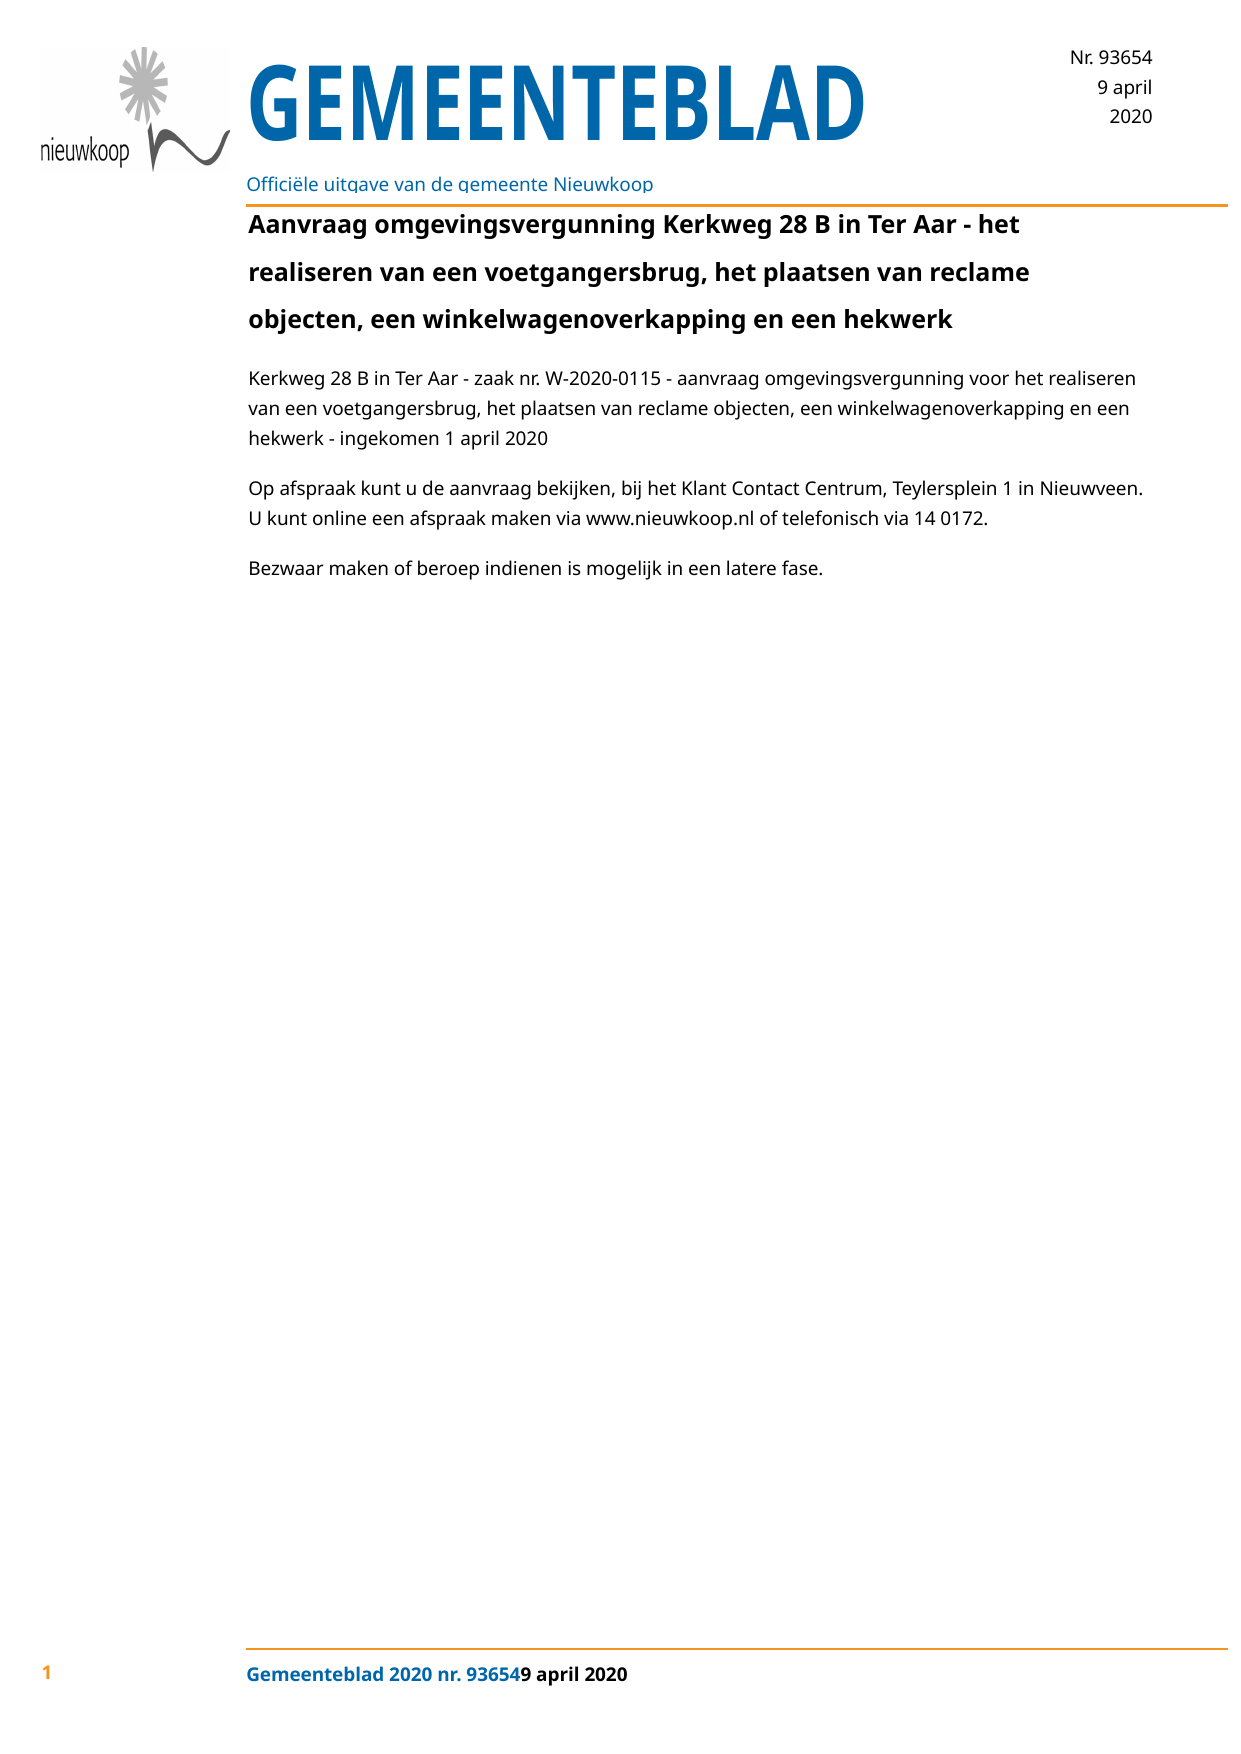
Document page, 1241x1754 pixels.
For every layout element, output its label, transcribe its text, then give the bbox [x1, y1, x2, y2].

text Kerkweg 28 B in Ter Aar - zaak nr. W-2020-0115 - aanvraag omgevingsvergunning voor het realiseren van een voetgangersbrug, het plaatsen van reclame objecten, een winkelwagenoverkapping en een hekwerk - ingekomen 1 april 2020 [248, 366, 1152, 450]
text Aanvraag omgevingsvergunning Kerkweg 28 B in Ter Aar - het realiseren van een voetgangersbrug, het plaatsen van reclame objecten, een winkelwagenoverkapping en een hekwerk [248, 207, 1152, 336]
picture [41, 47, 231, 172]
text Bezwaar maken of beroep indienen is mogelijk in een latere fase. [248, 555, 1152, 581]
text Op afspraak kunt u de aanvraag bekijken, bij het Klant Contact Centrum, Teylersplein 1 in Nieuwveen. U kunt online een afspraak maken via www.nieuwkoop.nl of telefonisch via 14 0172. [248, 475, 1152, 530]
